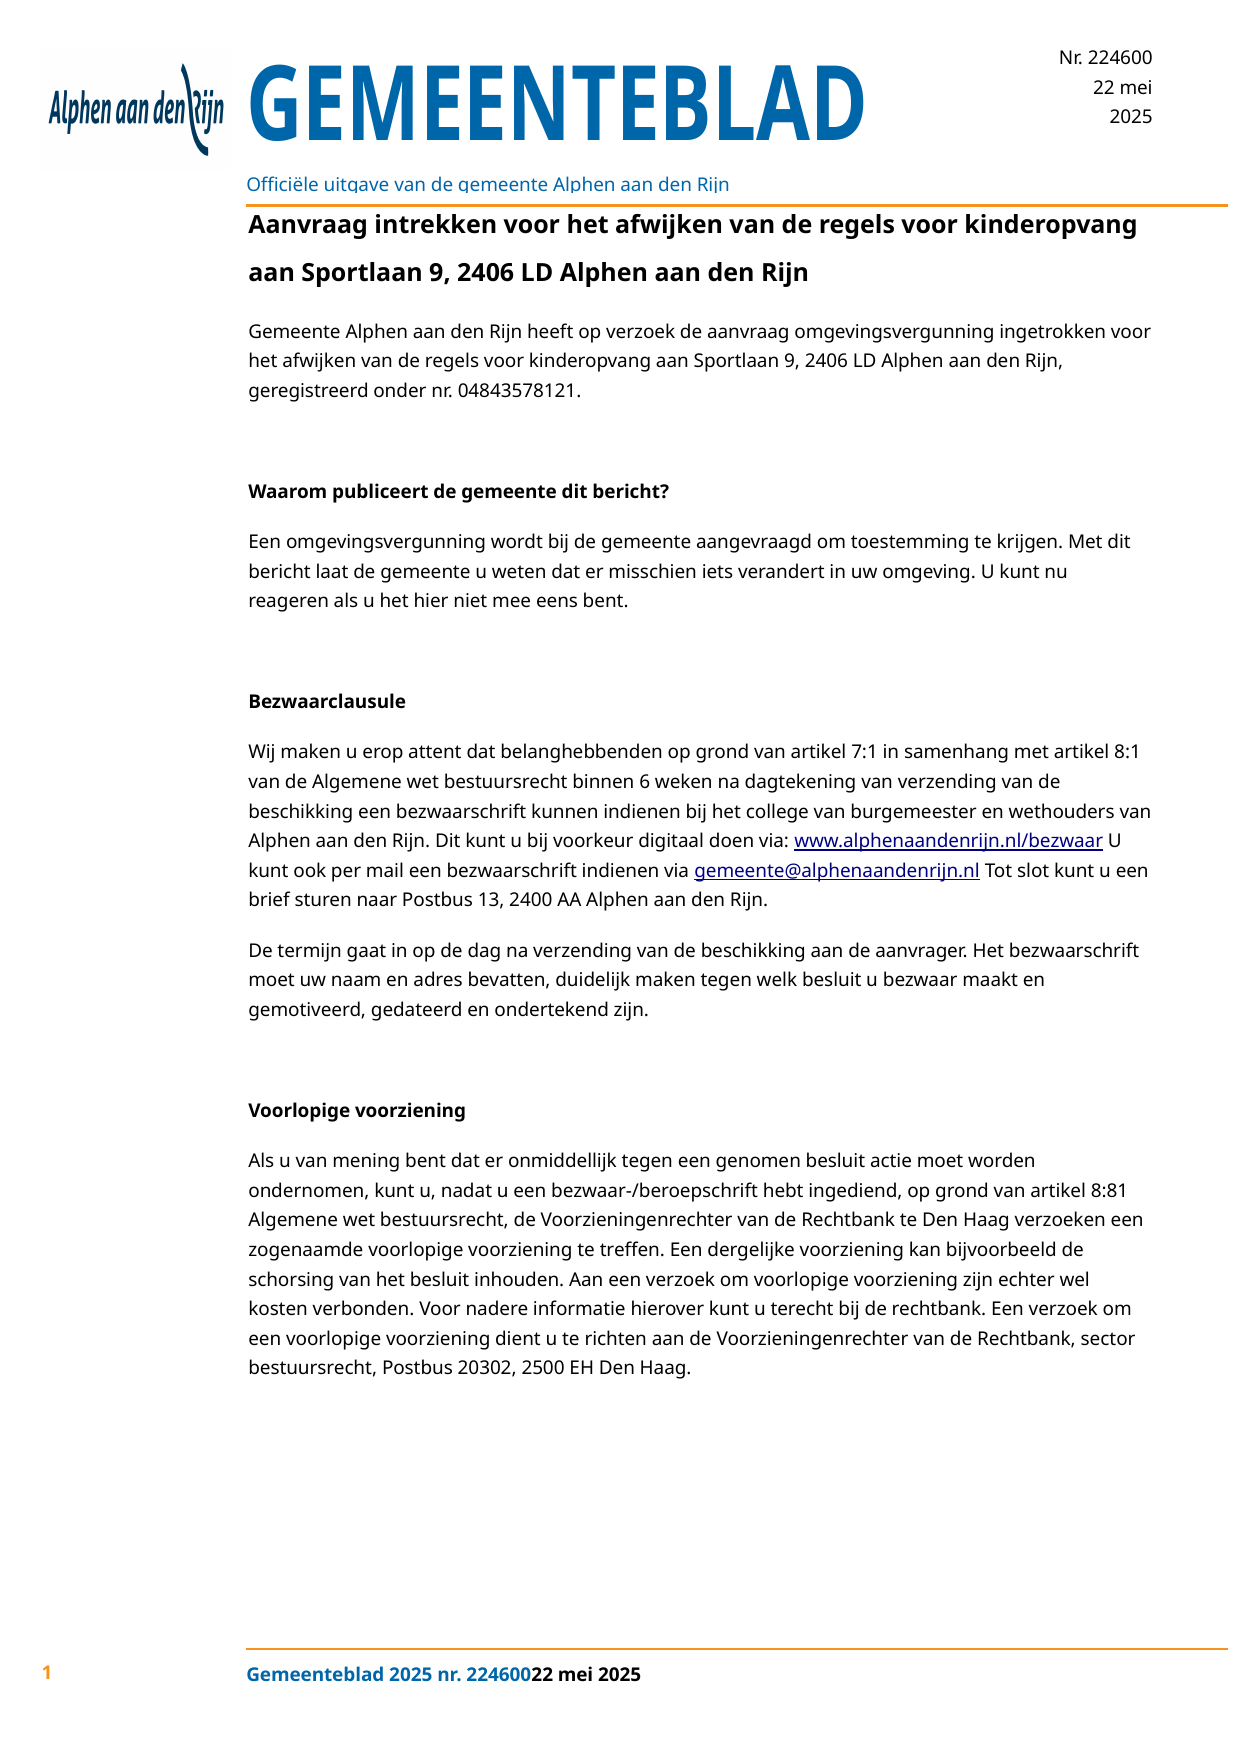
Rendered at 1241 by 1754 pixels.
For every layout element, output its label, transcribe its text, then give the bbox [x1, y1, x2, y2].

text Gemeente Alphen aan den Rijn heeft op verzoek de aanvraag omgevingsvergunning ingetrokken voor het afwijken van de regels voor kinderopvang aan Sportlaan 9, 2406 LD Alphen aan den Rijn, geregistreerd onder nr. 04843578121. [248, 318, 1152, 403]
text Een omgevingsvergunning wordt bij de gemeente aangevraagd om toestemming te krijgen. Met dit bericht laat de gemeente u weten dat er misschien iets verandert in uw omgeving. U kunt nu reageren als u het hier niet mee eens bent. [248, 528, 1152, 613]
text Wij maken u erop attent dat belanghebbenden op grond van artikel 7:1 in samenhang met artikel 8:1 van de Algemene wet bestuursrecht binnen 6 weken na dagtekening van verzending van de beschikking een bezwaarschrift kunnen indienen bij het college van burgemeester en wethouders van Alphen aan den Rijn. Dit kunt u bij voorkeur digitaal doen via: www.alphenaandenrijn.nl/bezwaar U kunt ook per mail een bezwaarschrift indienen via gemeente@alphenaandenrijn.nl Tot slot kunt u een brief sturen naar Postbus 13, 2400 AA Alphen aan den Rijn. [248, 739, 1152, 912]
picture [41, 47, 231, 172]
text Waarom publiceert de gemeente dit bericht? [248, 478, 1152, 504]
text Bezwaarclausule [248, 688, 1152, 714]
text Voorlopige voorziening [248, 1097, 1152, 1123]
text De termijn gaat in op de dag na verzending van de beschikking aan de aanvrager. Het bezwaarschrift moet uw naam en adres bevatten, duidelijk maken tegen welk besluit u bezwaar maakt en gemotiveerd, gedateerd en ondertekend zijn. [248, 937, 1152, 1022]
text Aanvraag intrekken voor het afwijken van de regels voor kinderopvang aan Sportlaan 9, 2406 LD Alphen aan den Rijn [248, 207, 1152, 288]
text Als u van mening bent dat er onmiddellijk tegen een genomen besluit actie moet worden ondernomen, kunt u, nadat u een bezwaar-/beroepschrift hebt ingediend, op grond van artikel 8:81 Algemene wet bestuursrecht, de Voorzieningenrechter van de Rechtbank te Den Haag verzoeken een zogenaamde voorlopige voorziening te treffen. Een dergelijke voorziening kan bijvoorbeeld de schorsing van het besluit inhouden. Aan een verzoek om voorlopige voorziening zijn echter wel kosten verbonden. Voor nadere informatie hierover kunt u terecht bij de rechtbank. Een verzoek om een voorlopige voorziening dient u te richten aan de Voorzieningenrechter van de Rechtbank, sector bestuursrecht, Postbus 20302, 2500 EH Den Haag. [248, 1147, 1152, 1380]
